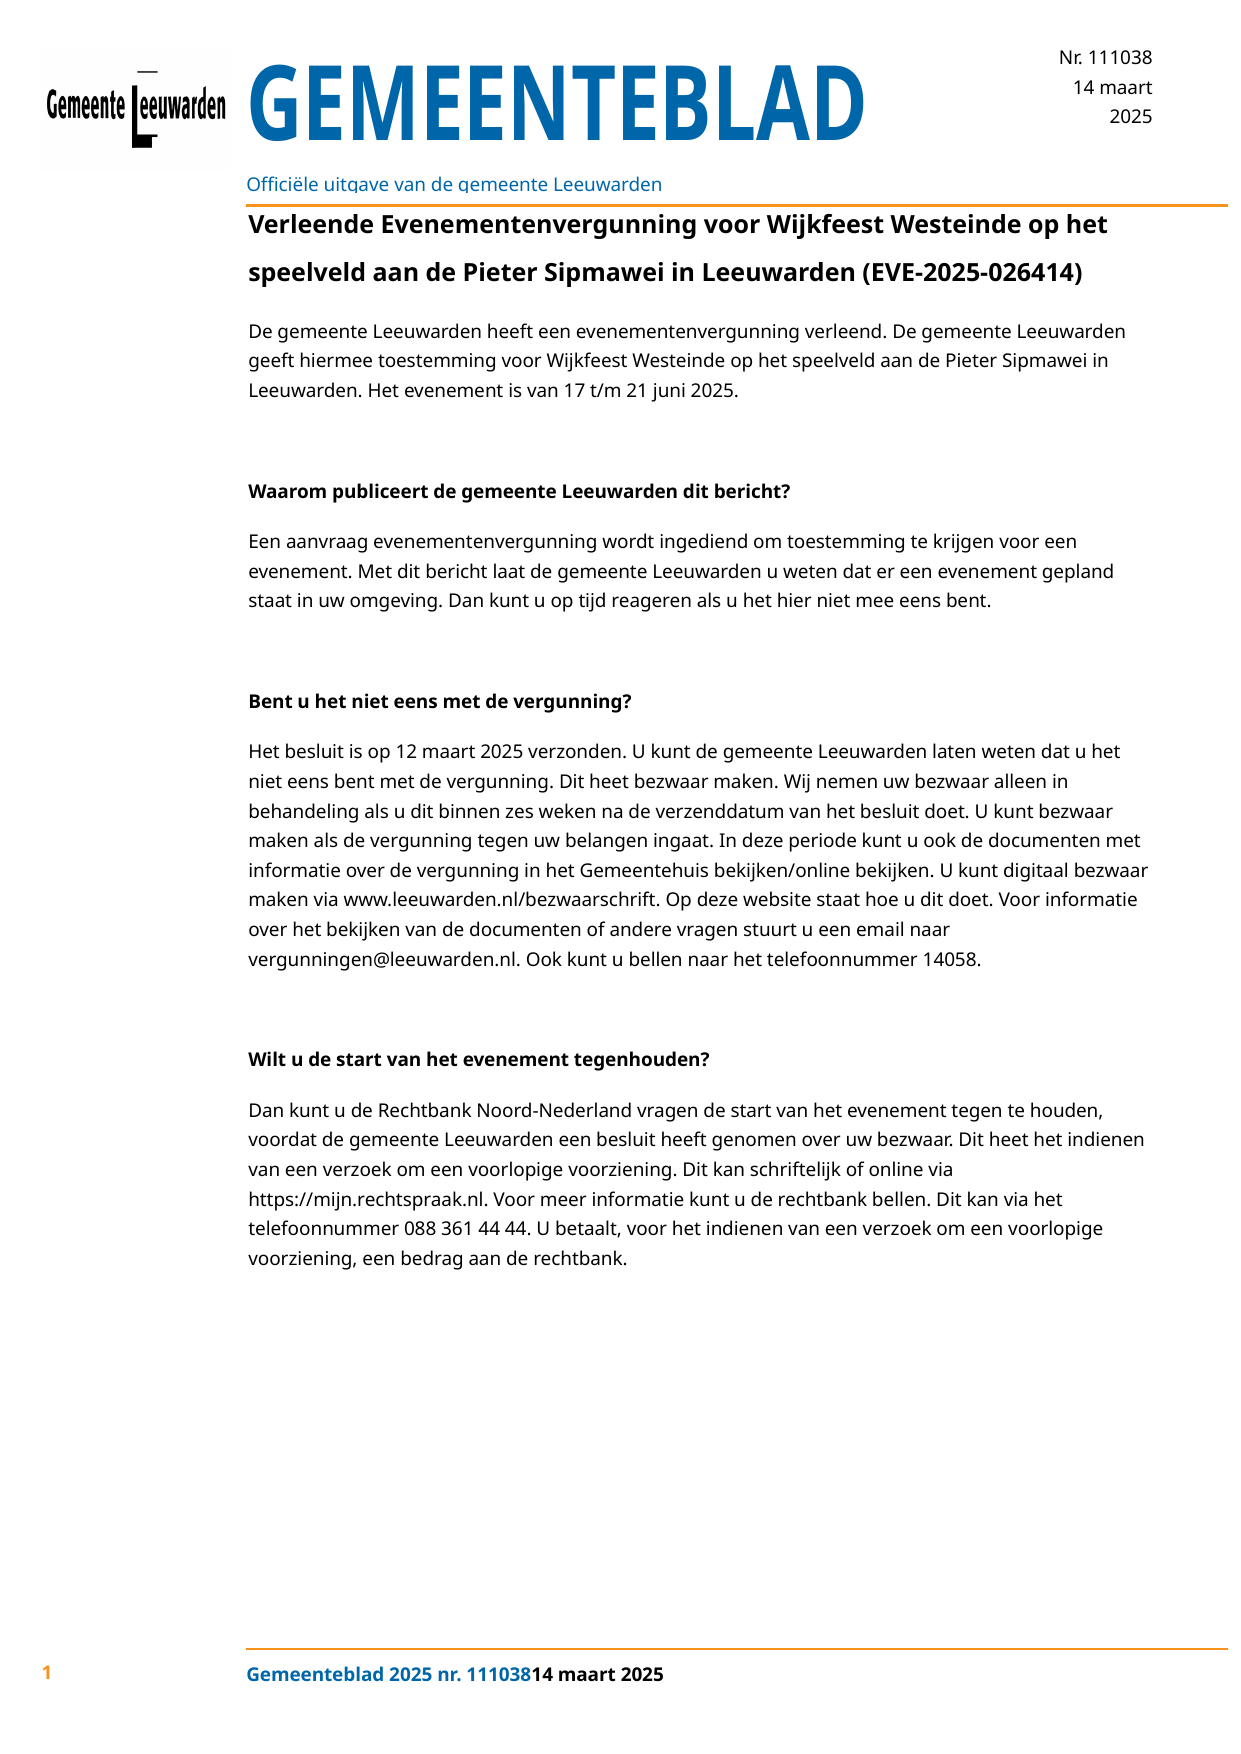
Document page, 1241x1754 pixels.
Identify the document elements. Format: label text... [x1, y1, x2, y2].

text Bent u het niet eens met de vergunning? [248, 688, 1152, 714]
text De gemeente Leeuwarden heeft een evenementenvergunning verleend. De gemeente Leeuwarden geeft hiermee toestemming voor Wijkfeest Westeinde op het speelveld aan de Pieter Sipmawei in Leeuwarden. Het evenement is van 17 t/m 21 juni 2025. [248, 318, 1152, 403]
text Waarom publiceert de gemeente Leeuwarden dit bericht? [248, 478, 1152, 504]
picture [41, 47, 231, 172]
text Verleende Evenementenvergunning voor Wijkfeest Westeinde op het speelveld aan de Pieter Sipmawei in Leeuwarden (EVE-2025-026414) [248, 207, 1152, 288]
text Dan kunt u de Rechtbank Noord-Nederland vragen de start van het evenement tegen te houden, voordat de gemeente Leeuwarden een besluit heeft genomen over uw bezwaar. Dit heet het indienen van een verzoek om een voorlopige voorziening. Dit kan schriftelijk of online via https://mijn.rechtspraak.nl. Voor meer informatie kunt u de rechtbank bellen. Dit kan via het telefoonnummer 088 361 44 44. U betaalt, voor het indienen van een verzoek om een voorlopige voorziening, een bedrag aan de rechtbank. [248, 1097, 1152, 1271]
text Het besluit is op 12 maart 2025 verzonden. U kunt de gemeente Leeuwarden laten weten dat u het niet eens bent met de vergunning. Dit heet bezwaar maken. Wij nemen uw bezwaar alleen in behandeling als u dit binnen zes weken na de verzenddatum van het besluit doet. U kunt bezwaar maken als de vergunning tegen uw belangen ingaat. In deze periode kunt u ook de documenten met informatie over de vergunning in het Gemeentehuis bekijken/online bekijken. U kunt digitaal bezwaar maken via www.leeuwarden.nl/bezwaarschrift. Op deze website staat hoe u dit doet. Voor informatie over het bekijken van de documenten of andere vragen stuurt u een email naar vergunningen@leeuwarden.nl. Ook kunt u bellen naar het telefoonnummer 14058. [248, 739, 1152, 972]
text Wilt u de start van het evenement tegenhouden? [248, 1047, 1152, 1072]
text Een aanvraag evenementenvergunning wordt ingediend om toestemming te krijgen voor een evenement. Met dit bericht laat de gemeente Leeuwarden u weten dat er een evenement gepland staat in uw omgeving. Dan kunt u op tijd reageren als u het hier niet mee eens bent. [248, 528, 1152, 613]
